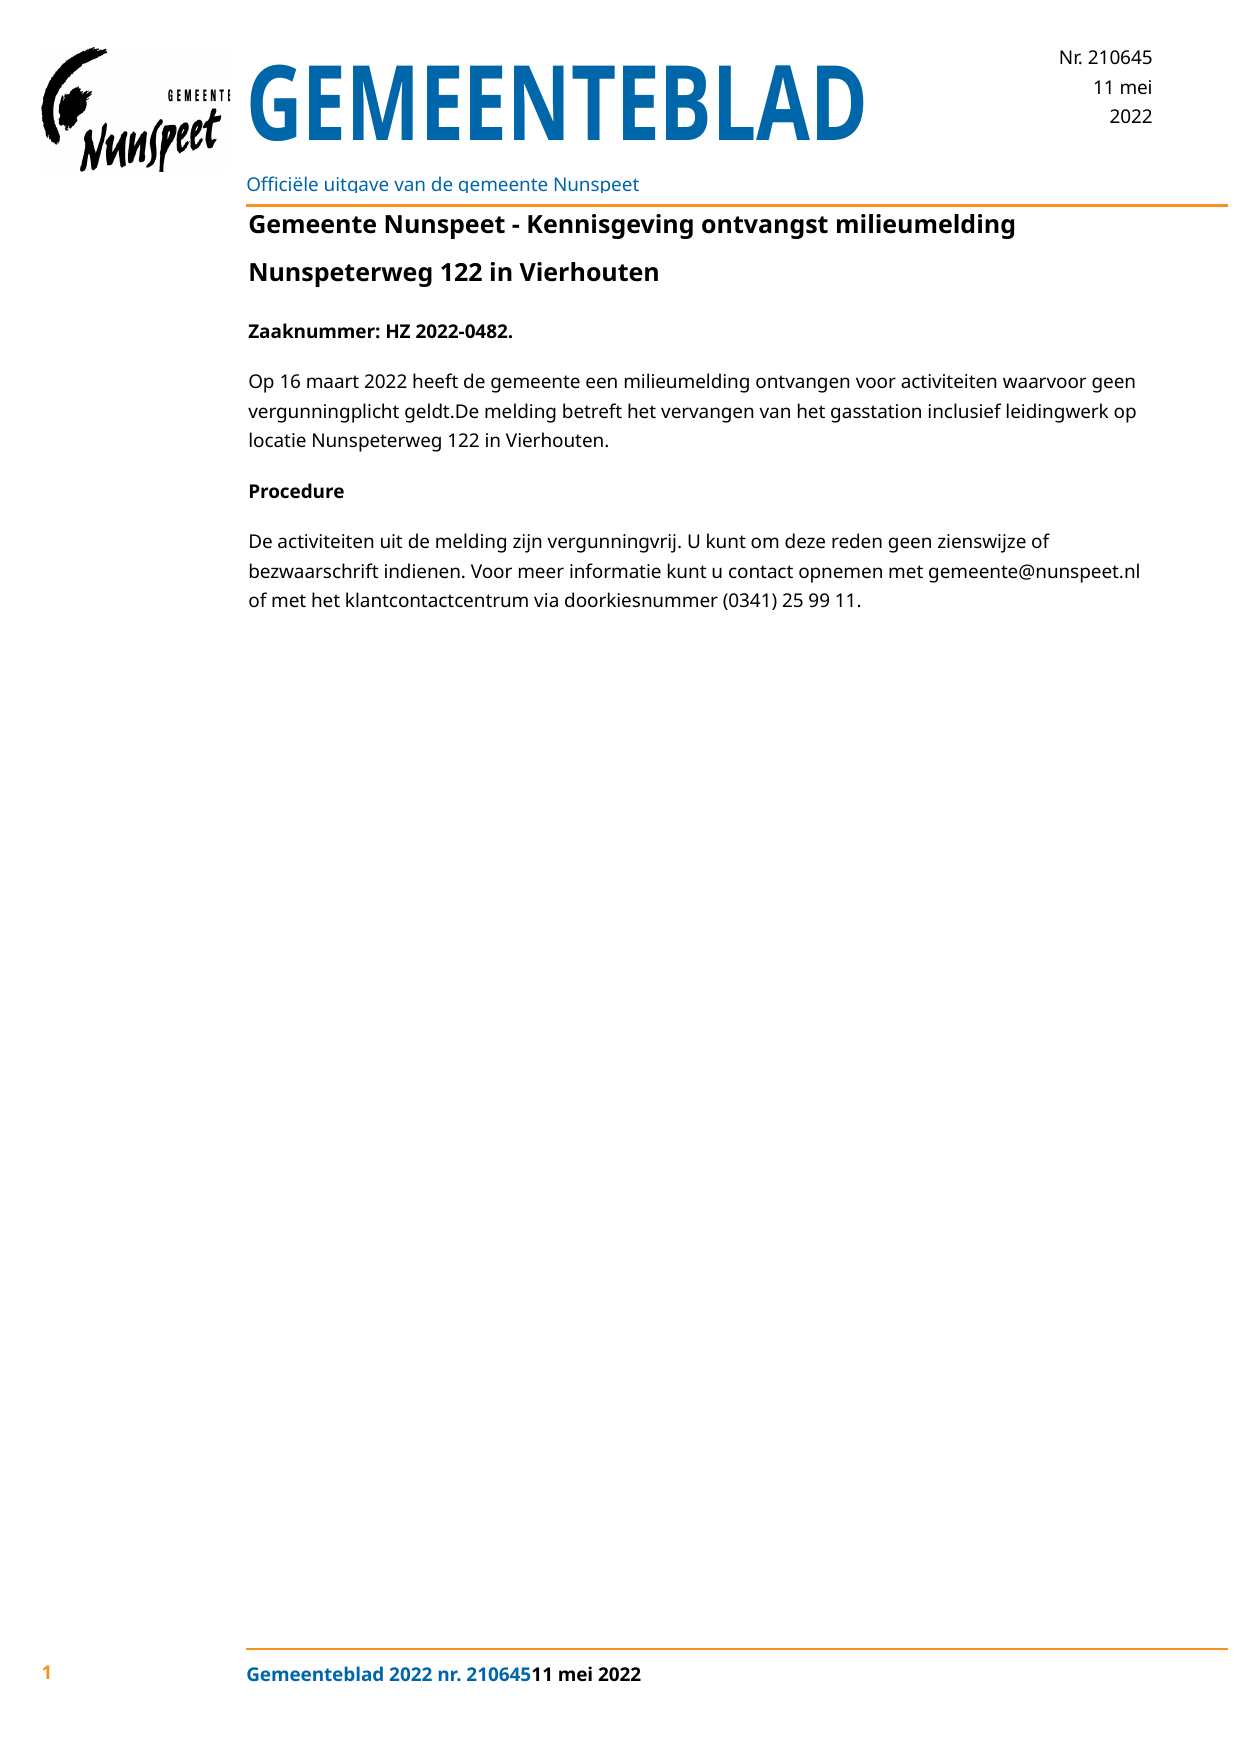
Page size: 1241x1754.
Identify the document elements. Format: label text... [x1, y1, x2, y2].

text Procedure [248, 478, 1152, 504]
text De activiteiten uit de melding zijn vergunningvrij. U kunt om deze reden geen zienswijze of bezwaarschrift indienen. Voor meer informatie kunt u contact opnemen met gemeente@nunspeet.nl of met het klantcontactcentrum via doorkiesnummer (0341) 25 99 11. [248, 528, 1152, 613]
text Gemeente Nunspeet - Kennisgeving ontvangst milieumelding Nunspeterweg 122 in Vierhouten [248, 207, 1152, 288]
picture [41, 47, 231, 172]
text Zaaknummer: HZ 2022-0482. [248, 318, 1152, 344]
text Op 16 maart 2022 heeft de gemeente een milieumelding ontvangen voor activiteiten waarvoor geen vergunningplicht geldt.De melding betreft het vervangen van het gasstation inclusief leidingwerk op locatie Nunspeterweg 122 in Vierhouten. [248, 368, 1152, 453]
